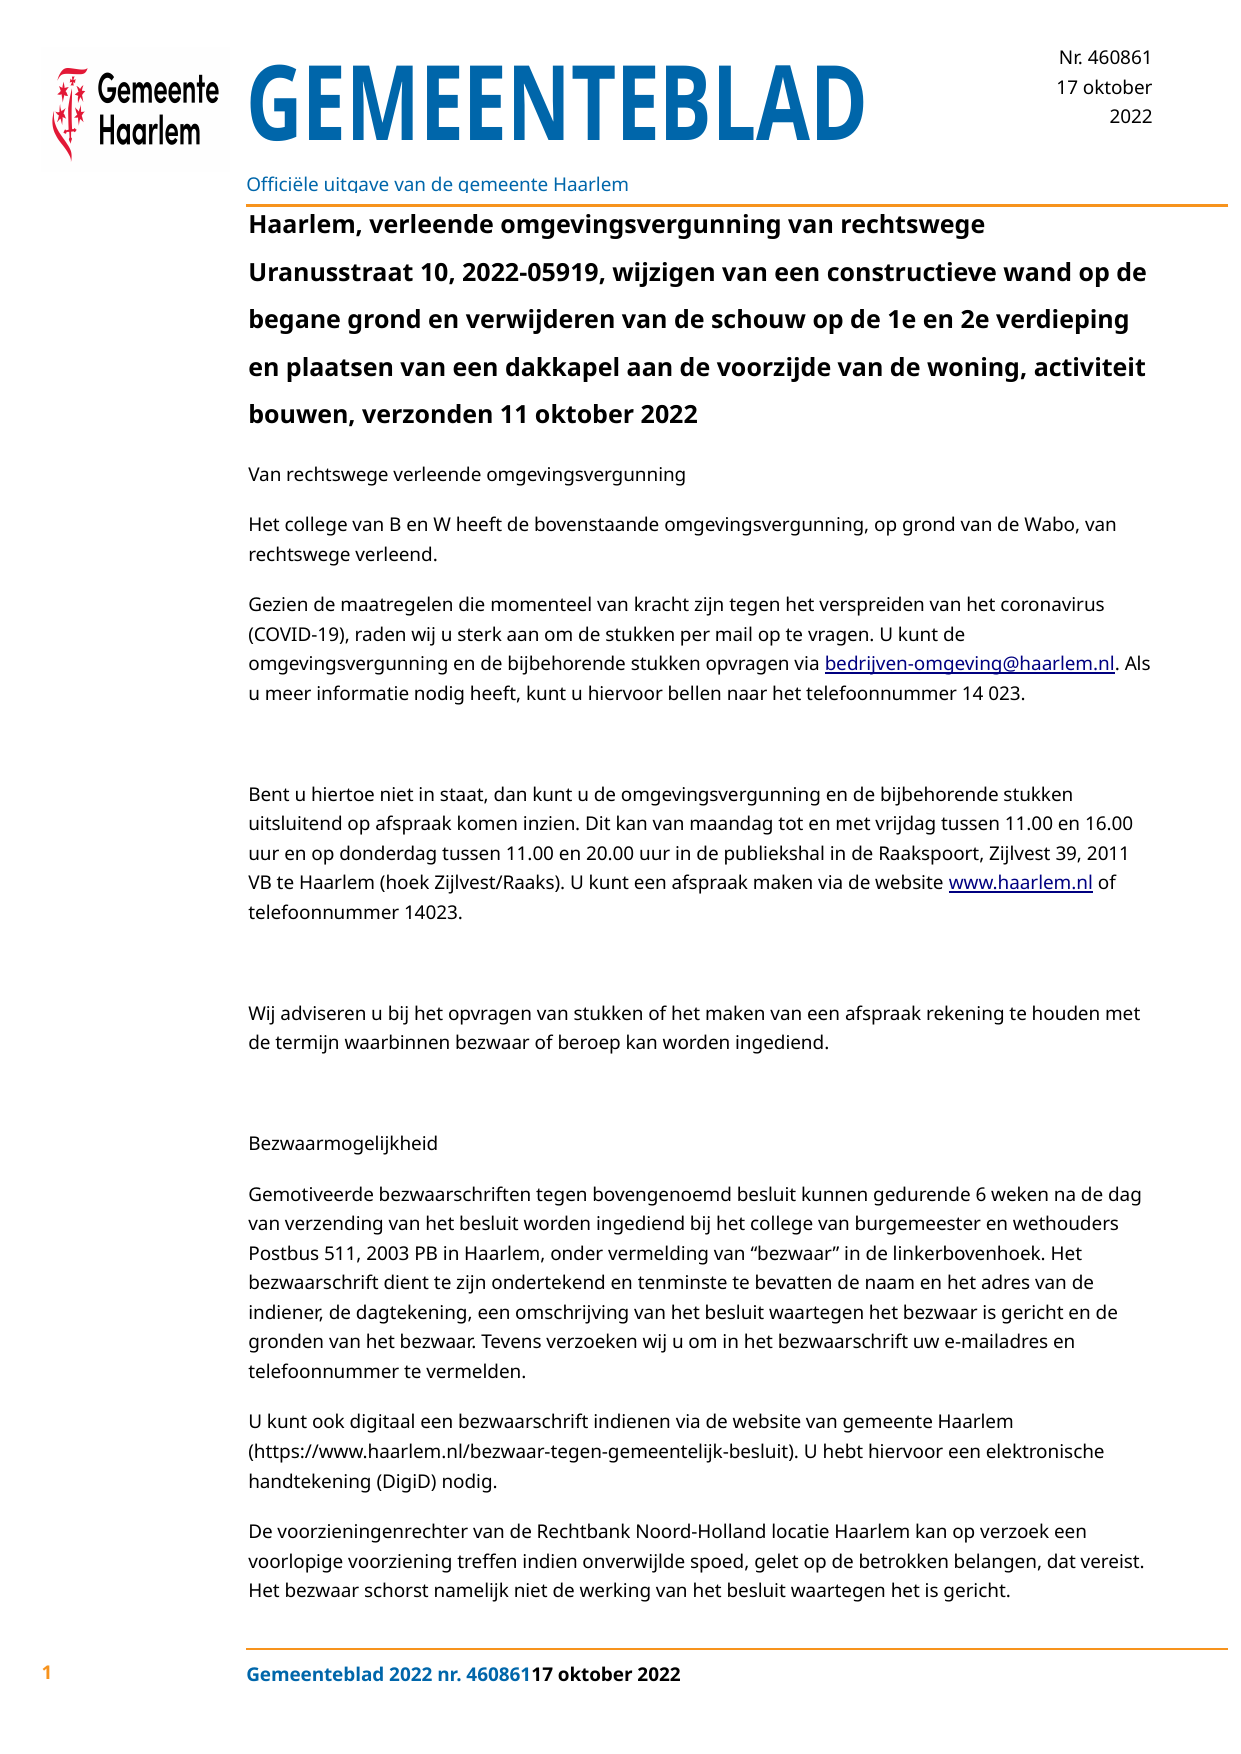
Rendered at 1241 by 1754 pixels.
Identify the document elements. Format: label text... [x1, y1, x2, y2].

text Bent u hiertoe niet in staat, dan kunt u de omgevingsvergunning en de bijbehorende stukken uitsluitend op afspraak komen inzien. Dit kan van maandag tot en met vrijdag tussen 11.00 en 16.00 uur en op donderdag tussen 11.00 en 20.00 uur in de publiekshal in de Raakspoort, Zijlvest 39, 2011 VB te Haarlem (hoek Zijlvest/Raaks). U kunt een afspraak maken via de website www.haarlem.nl of telefoonnummer 14023. [248, 781, 1152, 925]
text Gezien de maatregelen die momenteel van kracht zijn tegen het verspreiden van het coronavirus (COVID-19), raden wij u sterk aan om de stukken per mail op te vragen. U kunt de omgevingsvergunning en de bijbehorende stukken opvragen via bedrijven-omgeving@haarlem.nl. Als u meer informatie nodig heeft, kunt u hiervoor bellen naar het telefoonnummer 14 023. [248, 591, 1152, 706]
text Bezwaarmogelijkheid [248, 1130, 1152, 1156]
text Van rechtswege verleende omgevingsvergunning [248, 461, 1152, 486]
text De voorzieningenrechter van de Rechtbank Noord-Holland locatie Haarlem kan op verzoek een voorlopige voorziening treffen indien onverwijlde spoed, gelet op de betrokken belangen, dat vereist. Het bezwaar schorst namelijk niet de werking van het besluit waartegen het is gericht. [248, 1518, 1152, 1603]
text Wij adviseren u bij het opvragen van stukken of het maken van een afspraak rekening te houden met de termijn waarbinnen bezwaar of beroep kan worden ingediend. [248, 1000, 1152, 1055]
text Gemotiveerde bezwaarschriften tegen bovengenoemd besluit kunnen gedurende 6 weken na de dag van verzending van het besluit worden ingediend bij het college van burgemeester en wethouders Postbus 511, 2003 PB in Haarlem, onder vermelding van “bezwaar” in de linkerbovenhoek. Het bezwaarschrift dient te zijn ondertekend en tenminste te bevatten de naam en het adres van de indiener, de dagtekening, een omschrijving van het besluit waartegen het bezwaar is gericht en de gronden van het bezwaar. Tevens verzoeken wij u om in het bezwaarschrift uw e-mailadres en telefoonnummer te vermelden. [248, 1181, 1152, 1384]
text Haarlem, verleende omgevingsvergunning van rechtswege Uranusstraat 10, 2022-05919, wijzigen van een constructieve wand op de begane grond en verwijderen van de schouw op de 1e en 2e verdieping en plaatsen van een dakkapel aan de voorzijde van de woning, activiteit bouwen, verzonden 11 oktober 2022 [248, 207, 1152, 431]
picture [41, 47, 231, 172]
text Het college van B en W heeft de bovenstaande omgevingsvergunning, op grond van de Wabo, van rechtswege verleend. [248, 511, 1152, 566]
text U kunt ook digitaal een bezwaarschrift indienen via de website van gemeente Haarlem (https://www.haarlem.nl/bezwaar-tegen-gemeentelijk-besluit). U hebt hiervoor een elektronische handtekening (DigiD) nodig. [248, 1409, 1152, 1493]
